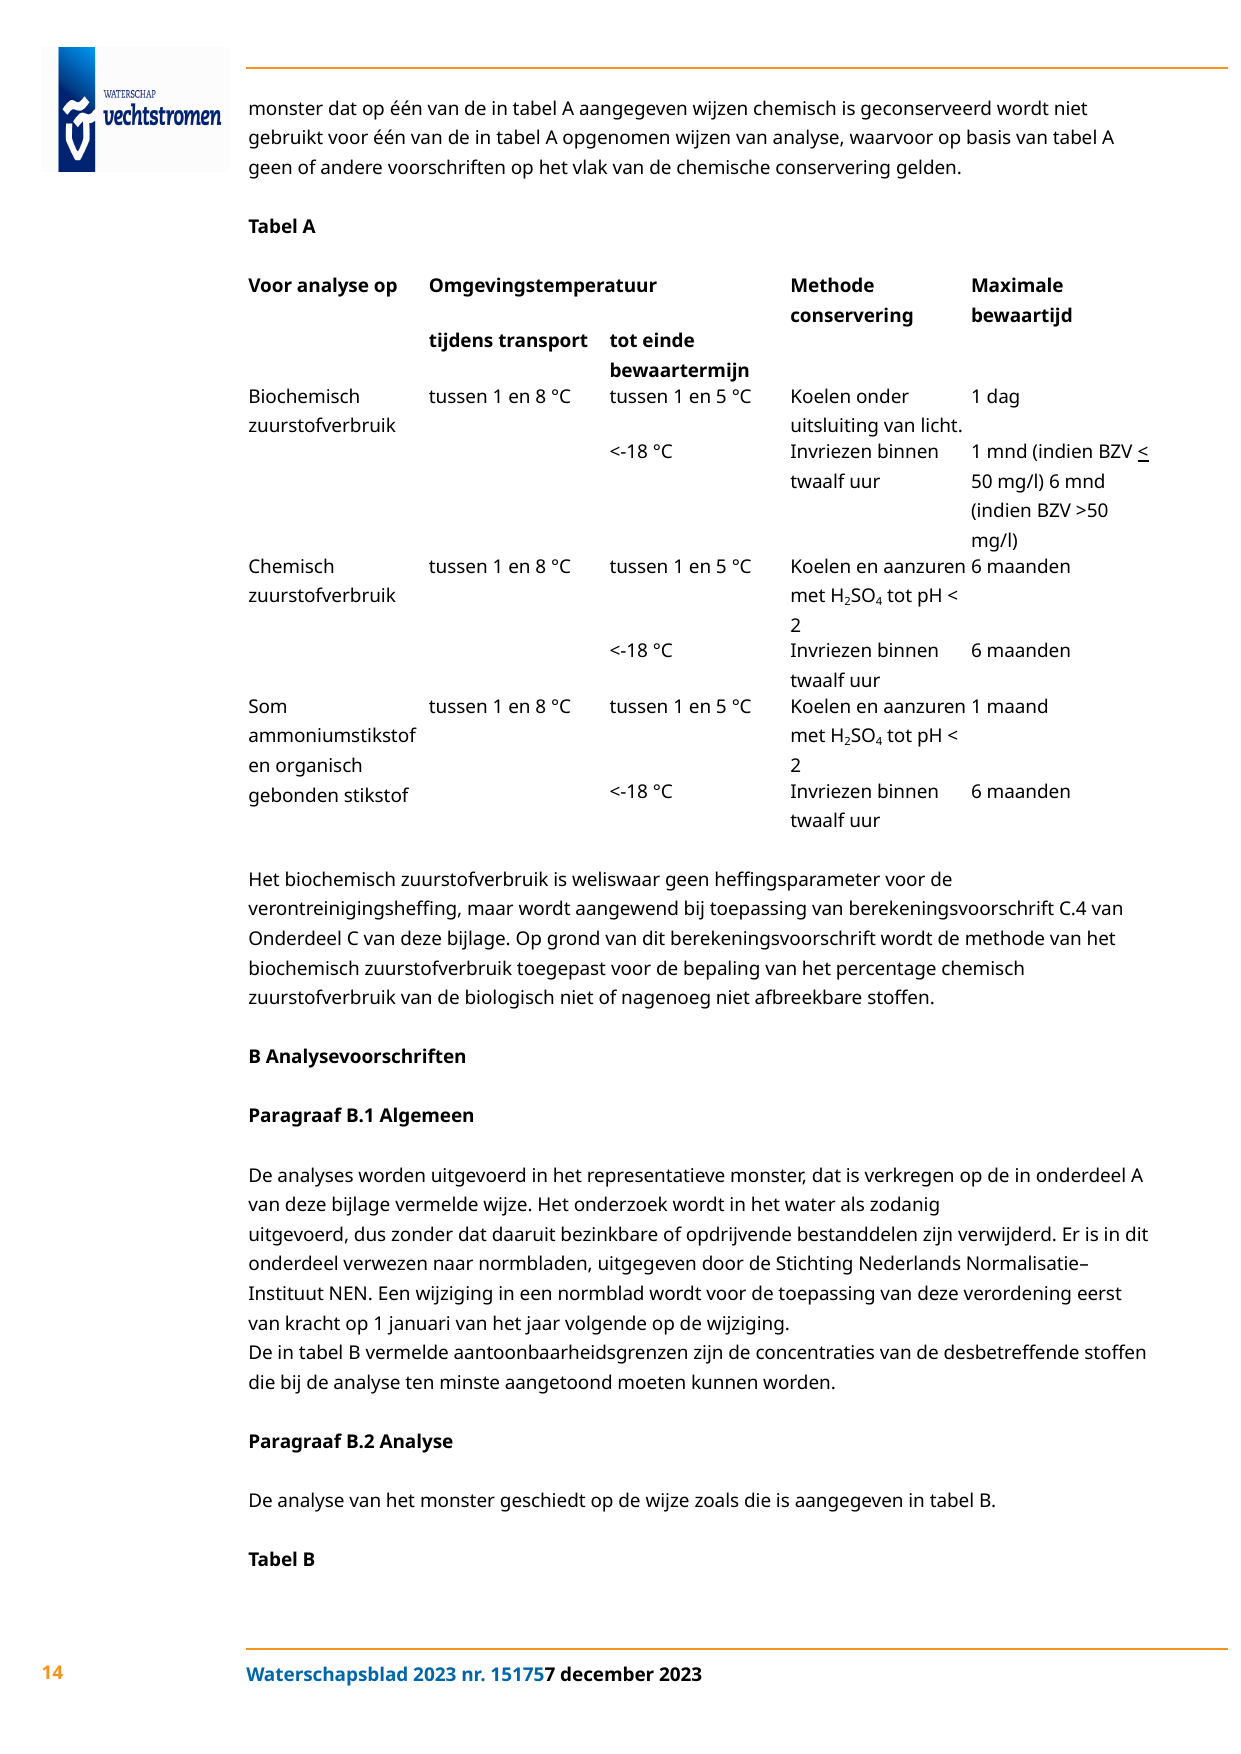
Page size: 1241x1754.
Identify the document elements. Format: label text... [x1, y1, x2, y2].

table_cell <-18 °C [609, 438, 790, 553]
table_cell 1 mnd (indien BZV < 50 mg/l) 6 mnd (indien BZV >50 mg/l) [971, 438, 1152, 553]
text Paragraaf B.2 Analyse [248, 1428, 1152, 1454]
text De analyse van het monster geschiedt op de wijze zoals die is aangegeven in tabel B. [248, 1487, 1152, 1513]
table_header Voor analyse op [248, 273, 429, 328]
text De analyses worden uitgevoerd in het representatieve monster, dat is verkregen op de in onderdeel A van deze bijlage vermelde wijze. Het onderzoek wordt in het water als zodanig [248, 1162, 1152, 1217]
table_cell 6 maanden [971, 778, 1152, 833]
table_cell [790, 328, 971, 383]
text De in tabel B vermelde aantoonbaarheidsgrenzen zijn de concentraties van de desbetreffende stoffen die bij de analyse ten minste aangetoond moeten kunnen worden. [248, 1339, 1152, 1395]
table_cell Chemisch zuurstofverbruik [248, 553, 429, 693]
table_header Methode conservering [790, 273, 971, 328]
table_cell tussen 1 en 8 °C [429, 693, 609, 833]
table_cell 1 dag [971, 383, 1152, 438]
table_cell tussen 1 en 5 °C [609, 693, 790, 778]
text Tabel B [248, 1546, 1152, 1572]
text Het biochemisch zuurstofverbruik is weliswaar geen heffingsparameter voor de verontreinigingsheffing, maar wordt aangewend bij toepassing van berekeningsvoorschrift C.4 van Onderdeel C van deze bijlage. Op grond van dit berekeningsvoorschrift wordt de methode van het biochemisch zuurstofverbruik toegepast voor de bepaling van het percentage chemisch zuurstofverbruik van de biologisch niet of nagenoeg niet afbreekbare stoffen. [248, 866, 1152, 1010]
table_cell Koelen en aanzuren met H2SO4 tot pH < 2 [790, 553, 971, 638]
table_header Omgevingstemperatuur [429, 273, 790, 328]
table_cell tussen 1 en 5 °C [609, 383, 790, 438]
table_cell tot einde bewaartermijn [609, 328, 790, 383]
table_cell Koelen onder uitsluiting van licht. [790, 383, 971, 438]
table_cell 1 maand [971, 693, 1152, 778]
text monster dat op één van de in tabel A aangegeven wijzen chemisch is geconserveerd wordt niet gebruikt voor één van de in tabel A opgenomen wijzen van analyse, waarvoor op basis van tabel A geen of andere voorschriften op het vlak van de chemische conservering gelden. [248, 95, 1152, 180]
table_cell <-18 °C [609, 638, 790, 693]
table_cell 6 maanden [971, 553, 1152, 638]
table_cell Koelen en aanzuren met H2SO4 tot pH < 2 [790, 693, 971, 778]
text Tabel A [248, 213, 1152, 239]
table_cell [248, 328, 429, 383]
table_cell Invriezen binnen twaalf uur [790, 778, 971, 833]
table_cell Invriezen binnen twaalf uur [790, 638, 971, 693]
table_cell tussen 1 en 8 °C [429, 553, 609, 693]
table_header Maximale bewaartijd [971, 273, 1152, 328]
text B Analysevoorschriften [248, 1043, 1152, 1069]
table_cell Invriezen binnen twaalf uur [790, 438, 971, 553]
text uitgevoerd, dus zonder dat daaruit bezinkbare of opdrijvende bestanddelen zijn verwijderd. Er is in dit onderdeel verwezen naar normbladen, uitgegeven door de Stichting Nederlands Normalisatie–Instituut NEN. Een wijziging in een normblad wordt voor de toepassing van deze verordening eerst van kracht op 1 januari van het jaar volgende op de wijziging. [248, 1221, 1152, 1336]
text Paragraaf B.1 Algemeen [248, 1103, 1152, 1128]
table_cell tussen 1 en 5 °C [609, 553, 790, 638]
table_cell <-18 °C [609, 778, 790, 833]
table_cell 6 maanden [971, 638, 1152, 693]
table_cell [971, 328, 1152, 383]
picture [41, 47, 231, 172]
table_cell Som ammoniumstikstof en organisch gebonden stikstof [248, 693, 429, 833]
table_cell tijdens transport [429, 328, 609, 383]
table_cell tussen 1 en 8 °C [429, 383, 609, 553]
table_cell Biochemisch zuurstofverbruik [248, 383, 429, 553]
